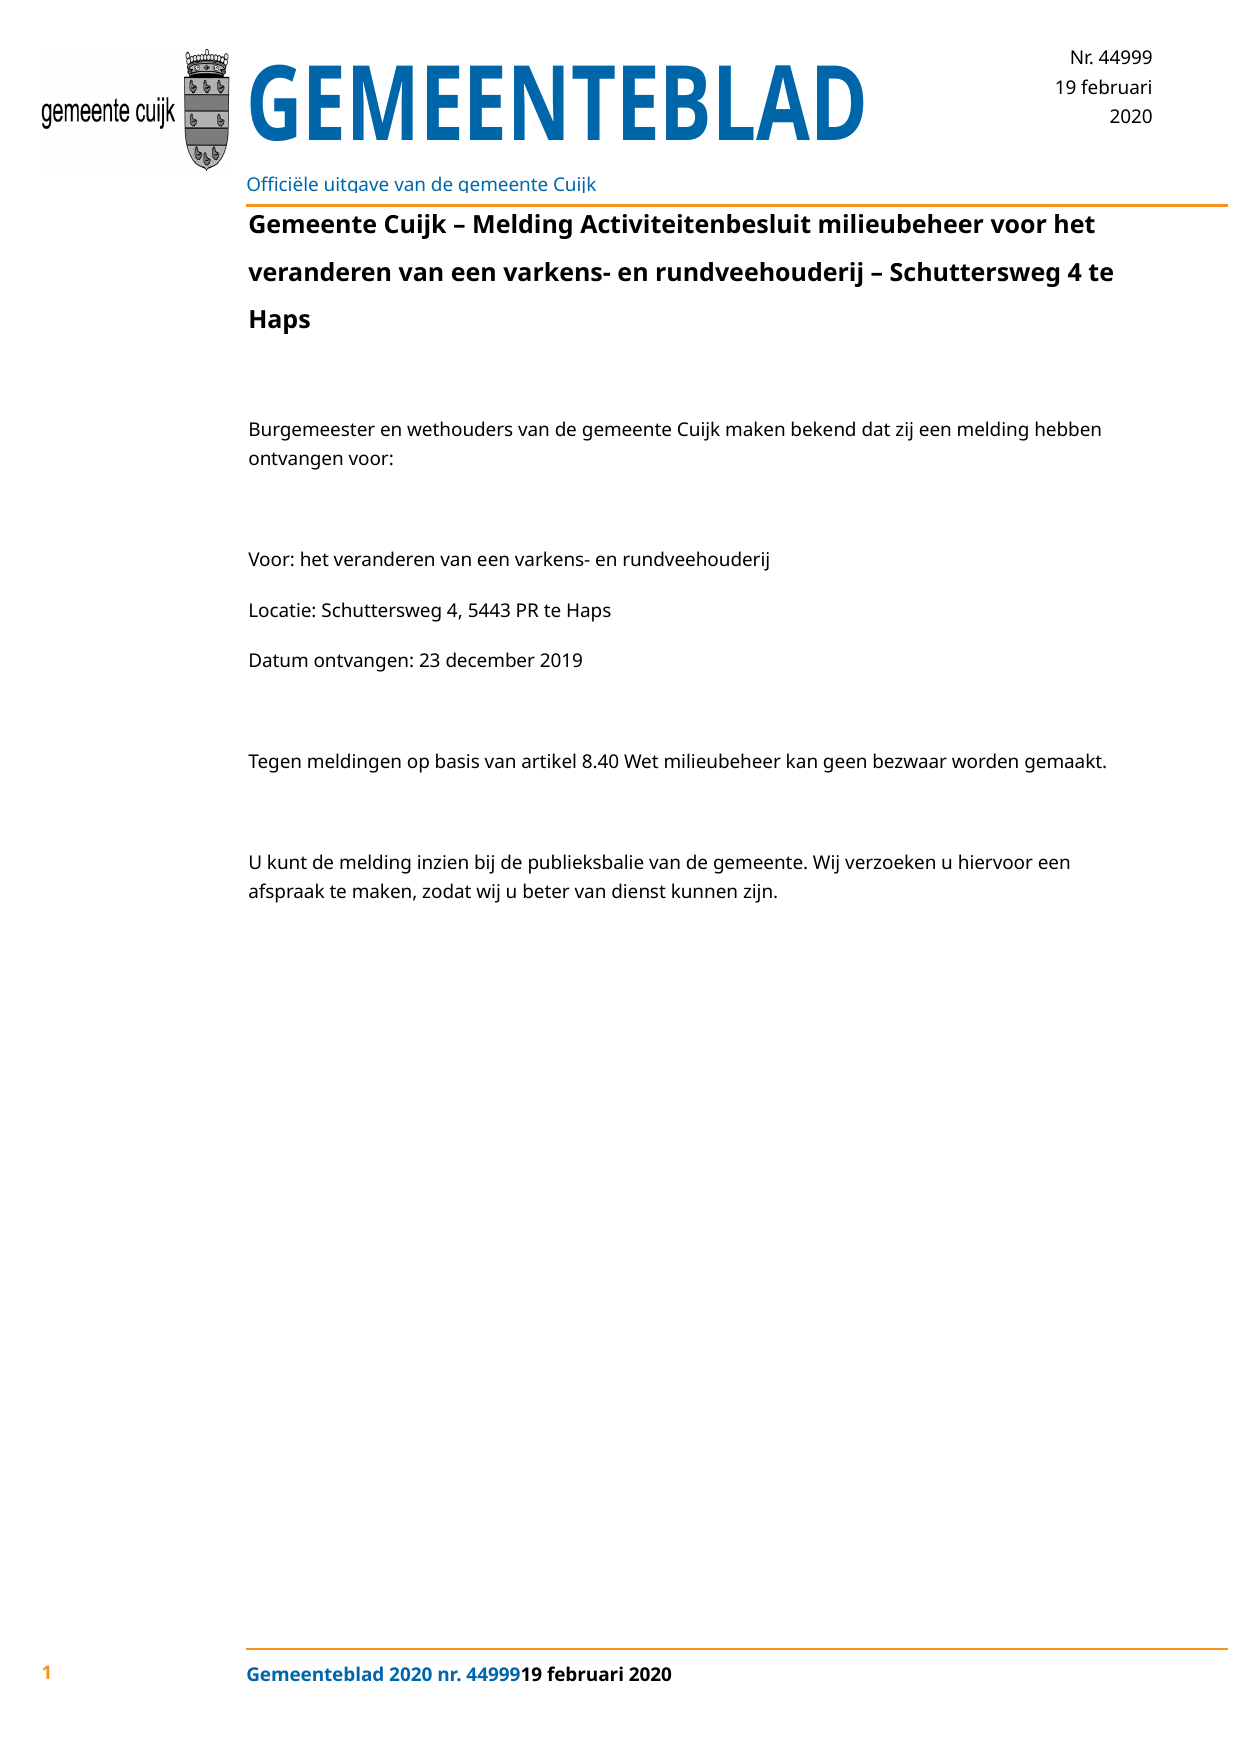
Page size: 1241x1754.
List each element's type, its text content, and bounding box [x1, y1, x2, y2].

text Locatie: Schuttersweg 4, 5443 PR te Haps [248, 597, 1152, 622]
text Datum ontvangen: 23 december 2019 [248, 647, 1152, 673]
text Gemeente Cuijk – Melding Activiteitenbesluit milieubeheer voor het veranderen van een varkens- en rundveehouderij – Schuttersweg 4 te Haps [248, 207, 1152, 336]
text Burgemeester en wethouders van de gemeente Cuijk maken bekend dat zij een melding hebben ontvangen voor: [248, 416, 1152, 471]
text Tegen meldingen op basis van artikel 8.40 Wet milieubeheer kan geen bezwaar worden gemaakt. [248, 748, 1152, 774]
picture [41, 47, 231, 172]
text Voor: het veranderen van een varkens- en rundveehouderij [248, 546, 1152, 572]
text U kunt de melding inzien bij de publieksbalie van de gemeente. Wij verzoeken u hiervoor een afspraak te maken, zodat wij u beter van dienst kunnen zijn. [248, 849, 1152, 904]
